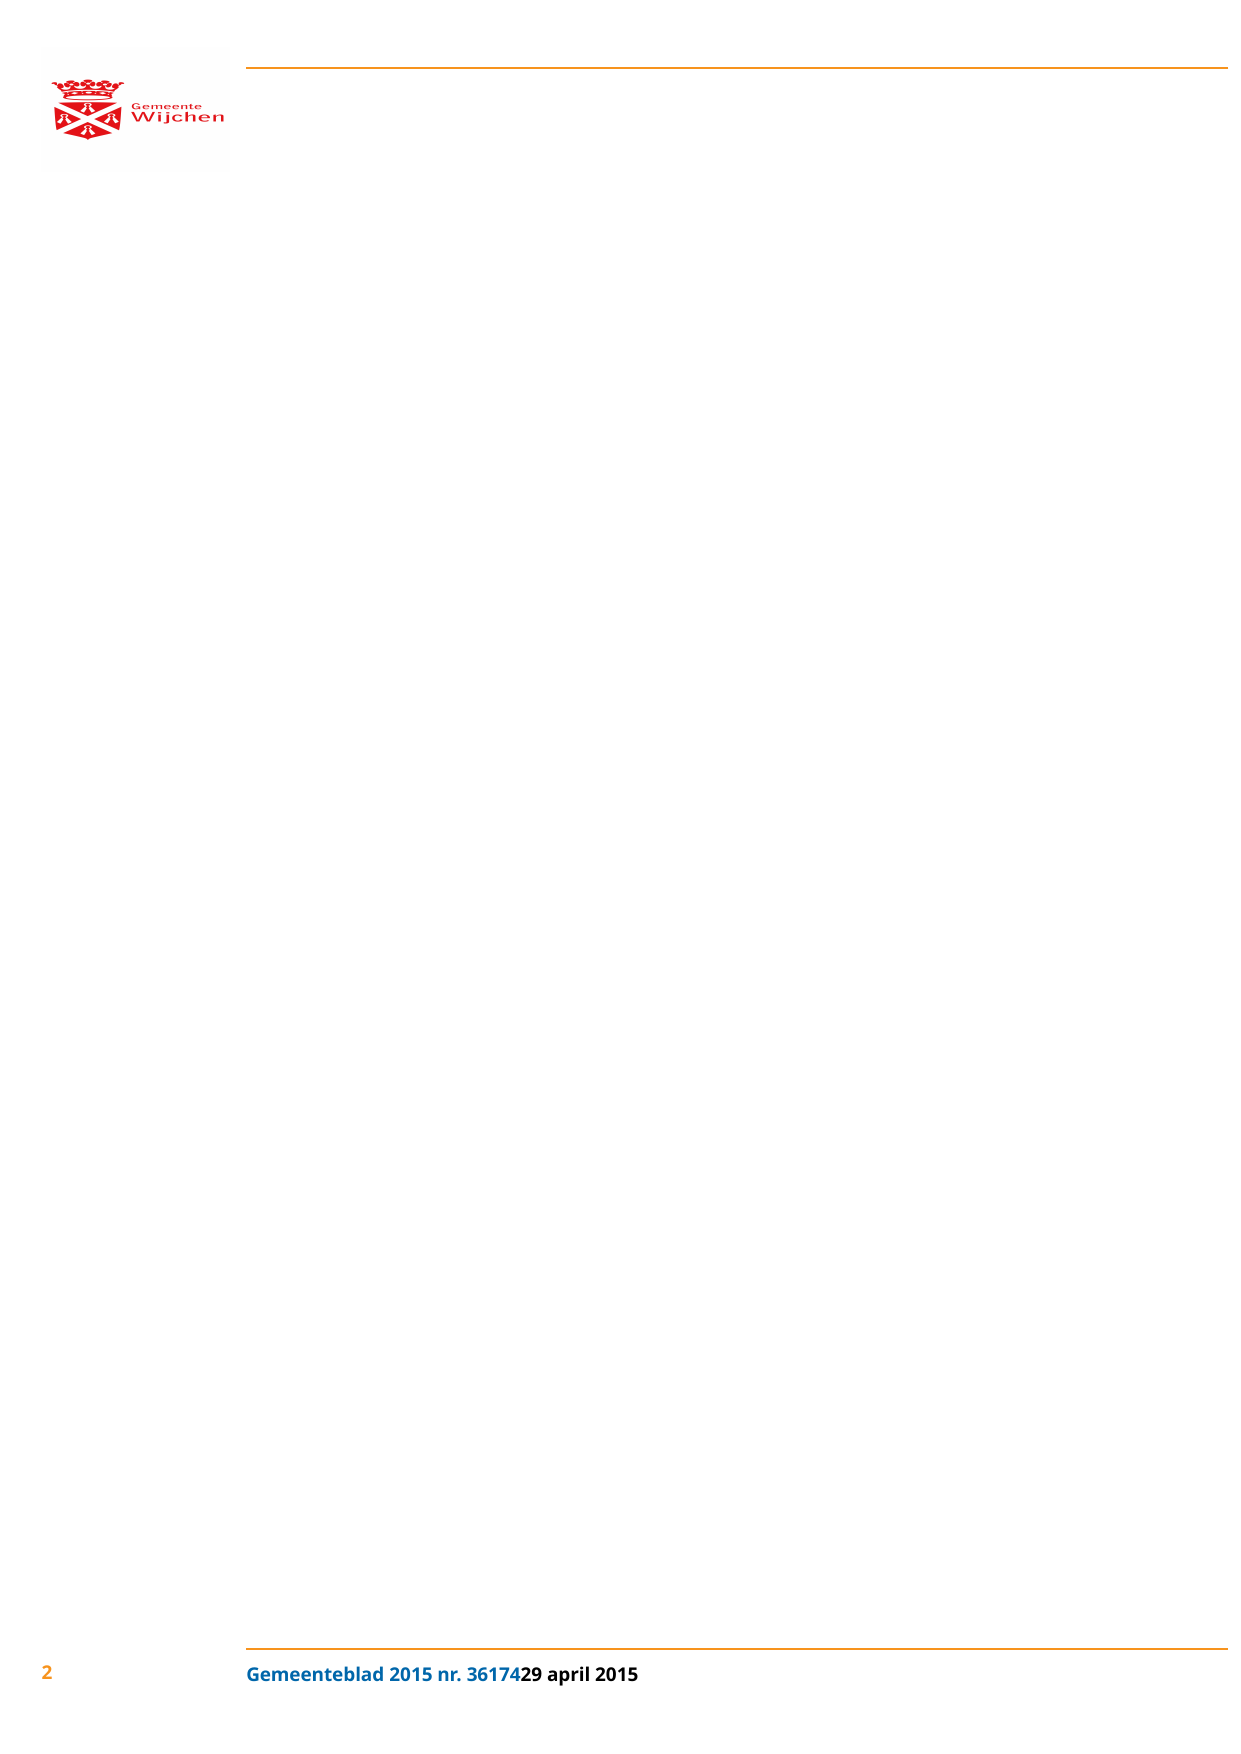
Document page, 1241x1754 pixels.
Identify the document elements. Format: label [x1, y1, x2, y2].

picture [41, 47, 231, 172]
